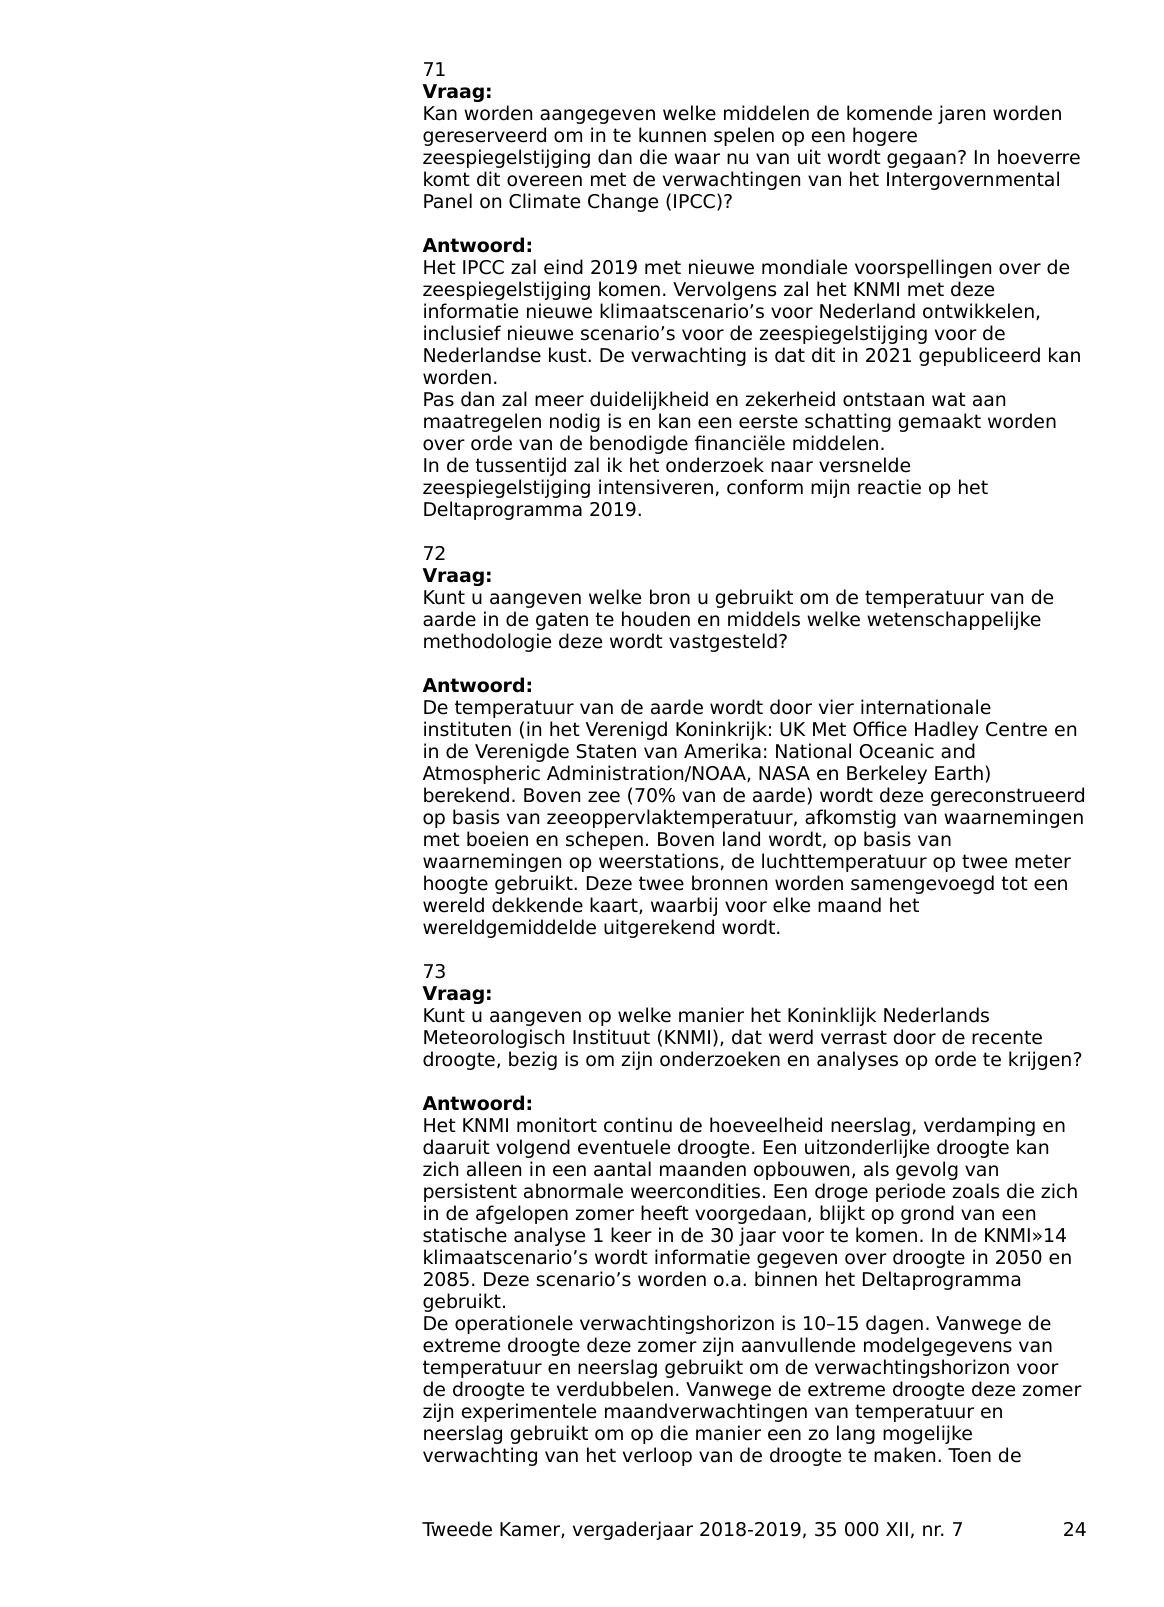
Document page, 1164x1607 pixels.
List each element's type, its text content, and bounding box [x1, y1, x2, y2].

text De operationele verwachtingshorizon is 10–15 dagen. Vanwege de extreme droogte deze zomer zijn aanvullende modelgegevens van temperatuur en neerslag gebruikt om de verwachtingshorizon voor de droogte te verdubbelen. Vanwege de extreme droogte deze zomer zijn experimentele maandverwachtingen van temperatuur en neerslag gebruikt om op die manier een zo lang mogelijke verwachting van het verloop van de droogte te maken. Toen de [422, 1313, 1087, 1467]
text Vraag: [422, 983, 1087, 1005]
text Het KNMI monitort continu de hoeveelheid neerslag, verdamping en daaruit volgend eventuele droogte. Een uitzonderlijke droogte kan zich alleen in een aantal maanden opbouwen, als gevolg van persistent abnormale weercondities. Een droge periode zoals die zich in de afgelopen zomer heeft voorgedaan, blijkt op grond van een statische analyse 1 keer in de 30 jaar voor te komen. In de KNMI»14 klimaatscenario’s wordt informatie gegeven over droogte in 2050 en 2085. Deze scenario’s worden o.a. binnen het Deltaprogramma gebruikt. [422, 1115, 1087, 1313]
text 71 [422, 59, 1087, 81]
text 72 [422, 543, 1087, 565]
text Kan worden aangegeven welke middelen de komende jaren worden gereserveerd om in te kunnen spelen op een hogere zeespiegelstijging dan die waar nu van uit wordt gegaan? In hoeverre komt dit overeen met de verwachtingen van het Intergovernmental Panel on Climate Change (IPCC)? [422, 103, 1087, 213]
text 73 [422, 961, 1087, 983]
text Antwoord: [422, 1093, 1087, 1115]
text Kunt u aangeven welke bron u gebruikt om de temperatuur van de aarde in de gaten te houden en middels welke wetenschappelijke methodologie deze wordt vastgesteld? [422, 587, 1087, 653]
text Antwoord: [422, 675, 1087, 697]
text Het IPCC zal eind 2019 met nieuwe mondiale voorspellingen over de zeespiegelstijging komen. Vervolgens zal het KNMI met deze informatie nieuwe klimaatscenario’s voor Nederland ontwikkelen, inclusief nieuwe scenario’s voor de zeespiegelstijging voor de Nederlandse kust. De verwachting is dat dit in 2021 gepubliceerd kan worden. [422, 257, 1087, 389]
text Kunt u aangeven op welke manier het Koninklijk Nederlands Meteorologisch Instituut (KNMI), dat werd verrast door de recente droogte, bezig is om zijn onderzoeken en analyses op orde te krijgen? [422, 1005, 1087, 1071]
text Antwoord: [422, 235, 1087, 257]
text Vraag: [422, 565, 1087, 587]
text Vraag: [422, 81, 1087, 103]
text Pas dan zal meer duidelijkheid en zekerheid ontstaan wat aan maatregelen nodig is en kan een eerste schatting gemaakt worden over orde van de benodigde financiële middelen. [422, 389, 1087, 455]
text De temperatuur van de aarde wordt door vier internationale instituten (in het Verenigd Koninkrijk: UK Met Office Hadley Centre en in de Verenigde Staten van Amerika: National Oceanic and Atmospheric Administration/NOAA, NASA en Berkeley Earth) berekend. Boven zee (70% van de aarde) wordt deze gereconstrueerd op basis van zeeoppervlaktemperatuur, afkomstig van waarnemingen met boeien en schepen. Boven land wordt, op basis van waarnemingen op weerstations, de luchttemperatuur op twee meter hoogte gebruikt. Deze twee bronnen worden samengevoegd tot een wereld dekkende kaart, waarbij voor elke maand het wereldgemiddelde uitgerekend wordt. [422, 697, 1087, 939]
text In de tussentijd zal ik het onderzoek naar versnelde zeespiegelstijging intensiveren, conform mijn reactie op het Deltaprogramma 2019. [422, 455, 1087, 521]
